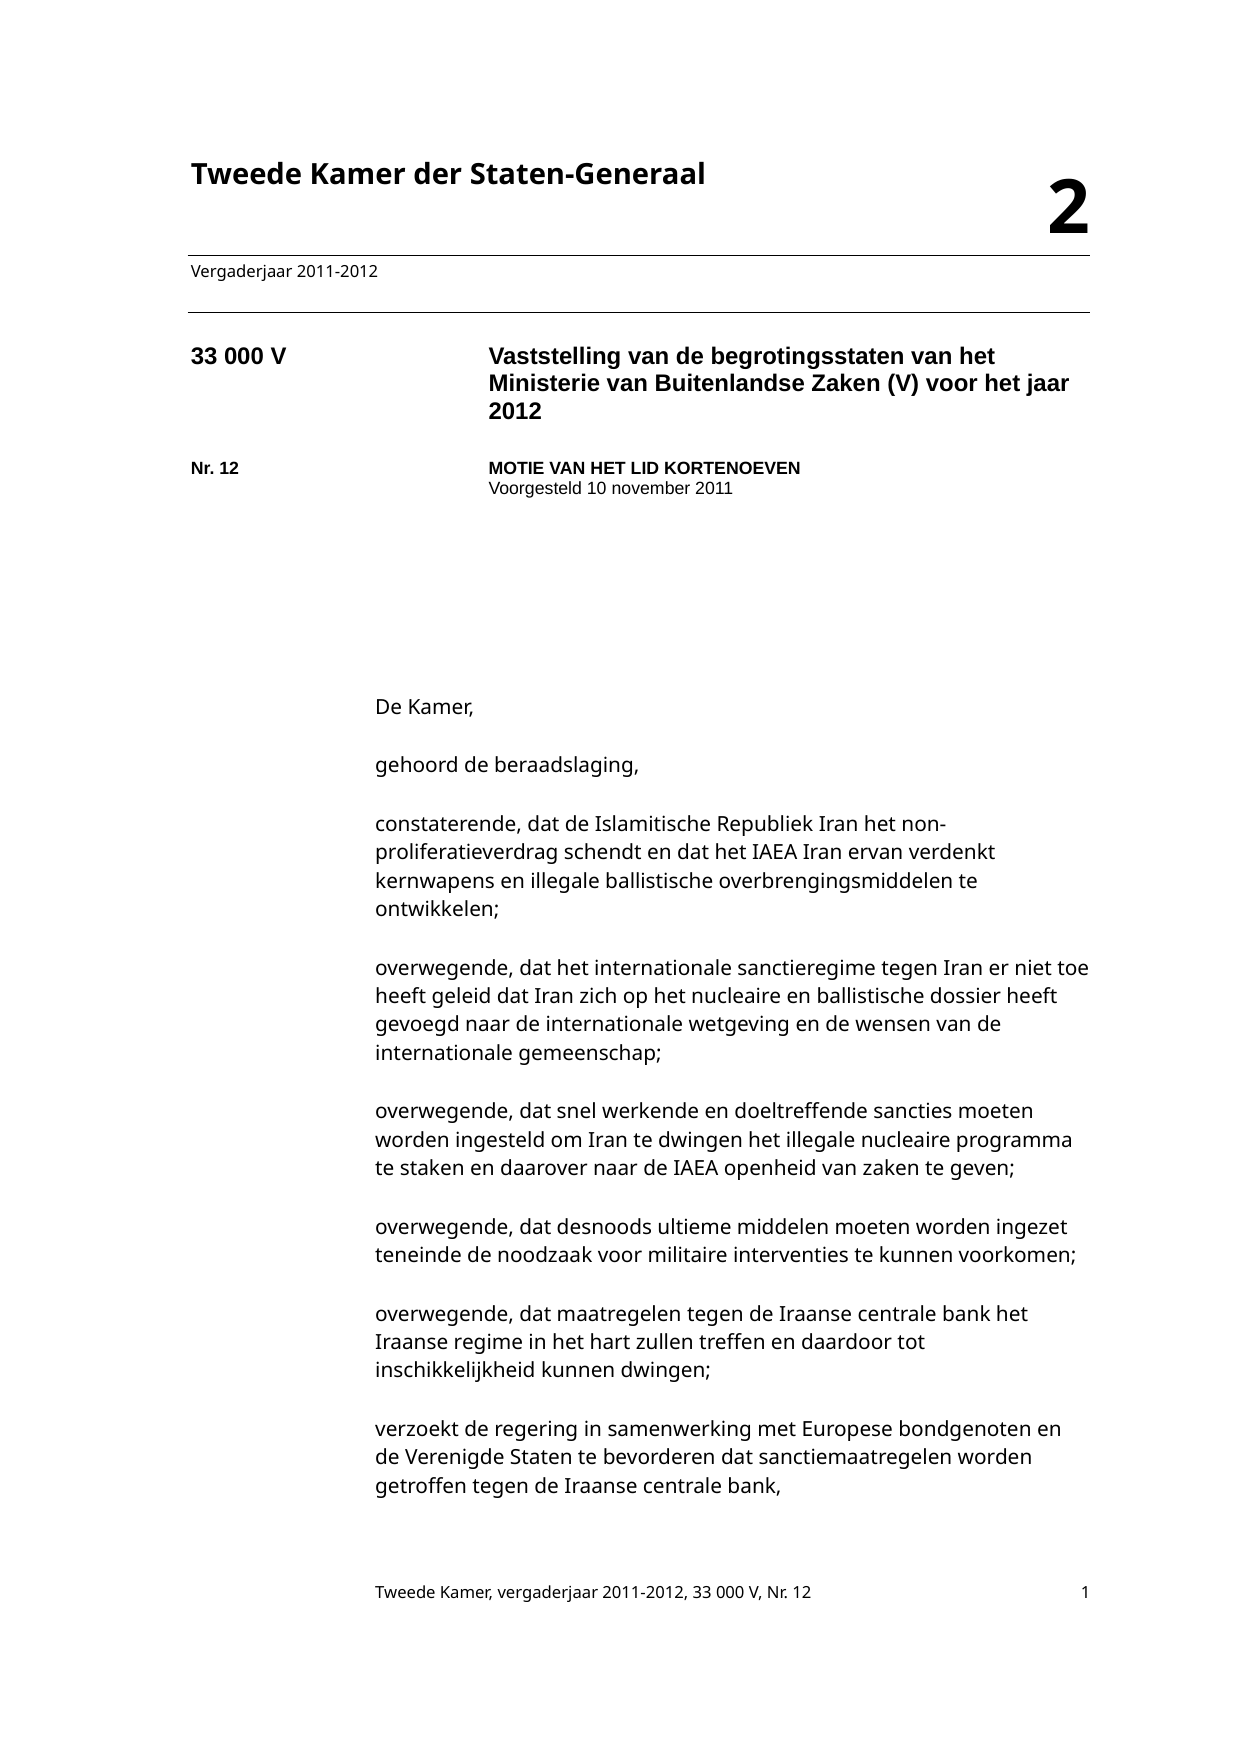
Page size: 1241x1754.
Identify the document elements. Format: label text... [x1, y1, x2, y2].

table_header Tweede Kamer der Staten-Generaal [188, 150, 909, 255]
text De Kamer, [375, 692, 1090, 721]
table_cell Vergaderjaar 2011-2012 [188, 256, 485, 312]
table_header 2 [910, 150, 1090, 255]
table_cell [485, 256, 1090, 312]
table_cell Nr. 12 [188, 455, 485, 573]
text verzoekt de regering in samenwerking met Europese bondgenoten en de Verenigde Staten te bevorderen dat sanctiemaatregelen worden getroffen tegen de Iraanse centrale bank, [375, 1414, 1090, 1499]
table_cell MOTIE VAN HET LID KORTENOEVEN Voorgesteld 10 november 2011 [485, 455, 1090, 573]
text overwegende, dat maatregelen tegen de Iraanse centrale bank het Iraanse regime in het hart zullen treffen en daardoor tot inschikkelijkheid kunnen dwingen; [375, 1299, 1090, 1384]
table_cell Vaststelling van de begrotingsstaten van het Ministerie van Buitenlandse Zaken (V) voor het jaar 2012 [485, 339, 1090, 454]
table_cell [485, 313, 1090, 339]
text gehoord de beraadslaging, [375, 751, 1090, 779]
text overwegende, dat desnoods ultieme middelen moeten worden ingezet teneinde de noodzaak voor militaire interventies te kunnen voorkomen; [375, 1212, 1090, 1269]
text constaterende, dat de Islamitische Republiek Iran het non-proliferatieverdrag schendt en dat het IAEA Iran ervan verdenkt kernwapens en illegale ballistische overbrengingsmiddelen te ontwikkelen; [375, 809, 1090, 923]
table_cell 33 000 V [188, 339, 485, 454]
text overwegende, dat snel werkende en doeltreffende sancties moeten worden ingesteld om Iran te dwingen het illegale nucleaire programma te staken en daarover naar de IAEA openheid van zaken te geven; [375, 1096, 1090, 1182]
table_cell [188, 313, 485, 339]
text overwegende, dat het internationale sanctieregime tegen Iran er niet toe heeft geleid dat Iran zich op het nucleaire en ballistische dossier heeft gevoegd naar de internationale wetgeving en de wensen van de internationale gemeenschap; [375, 953, 1090, 1066]
